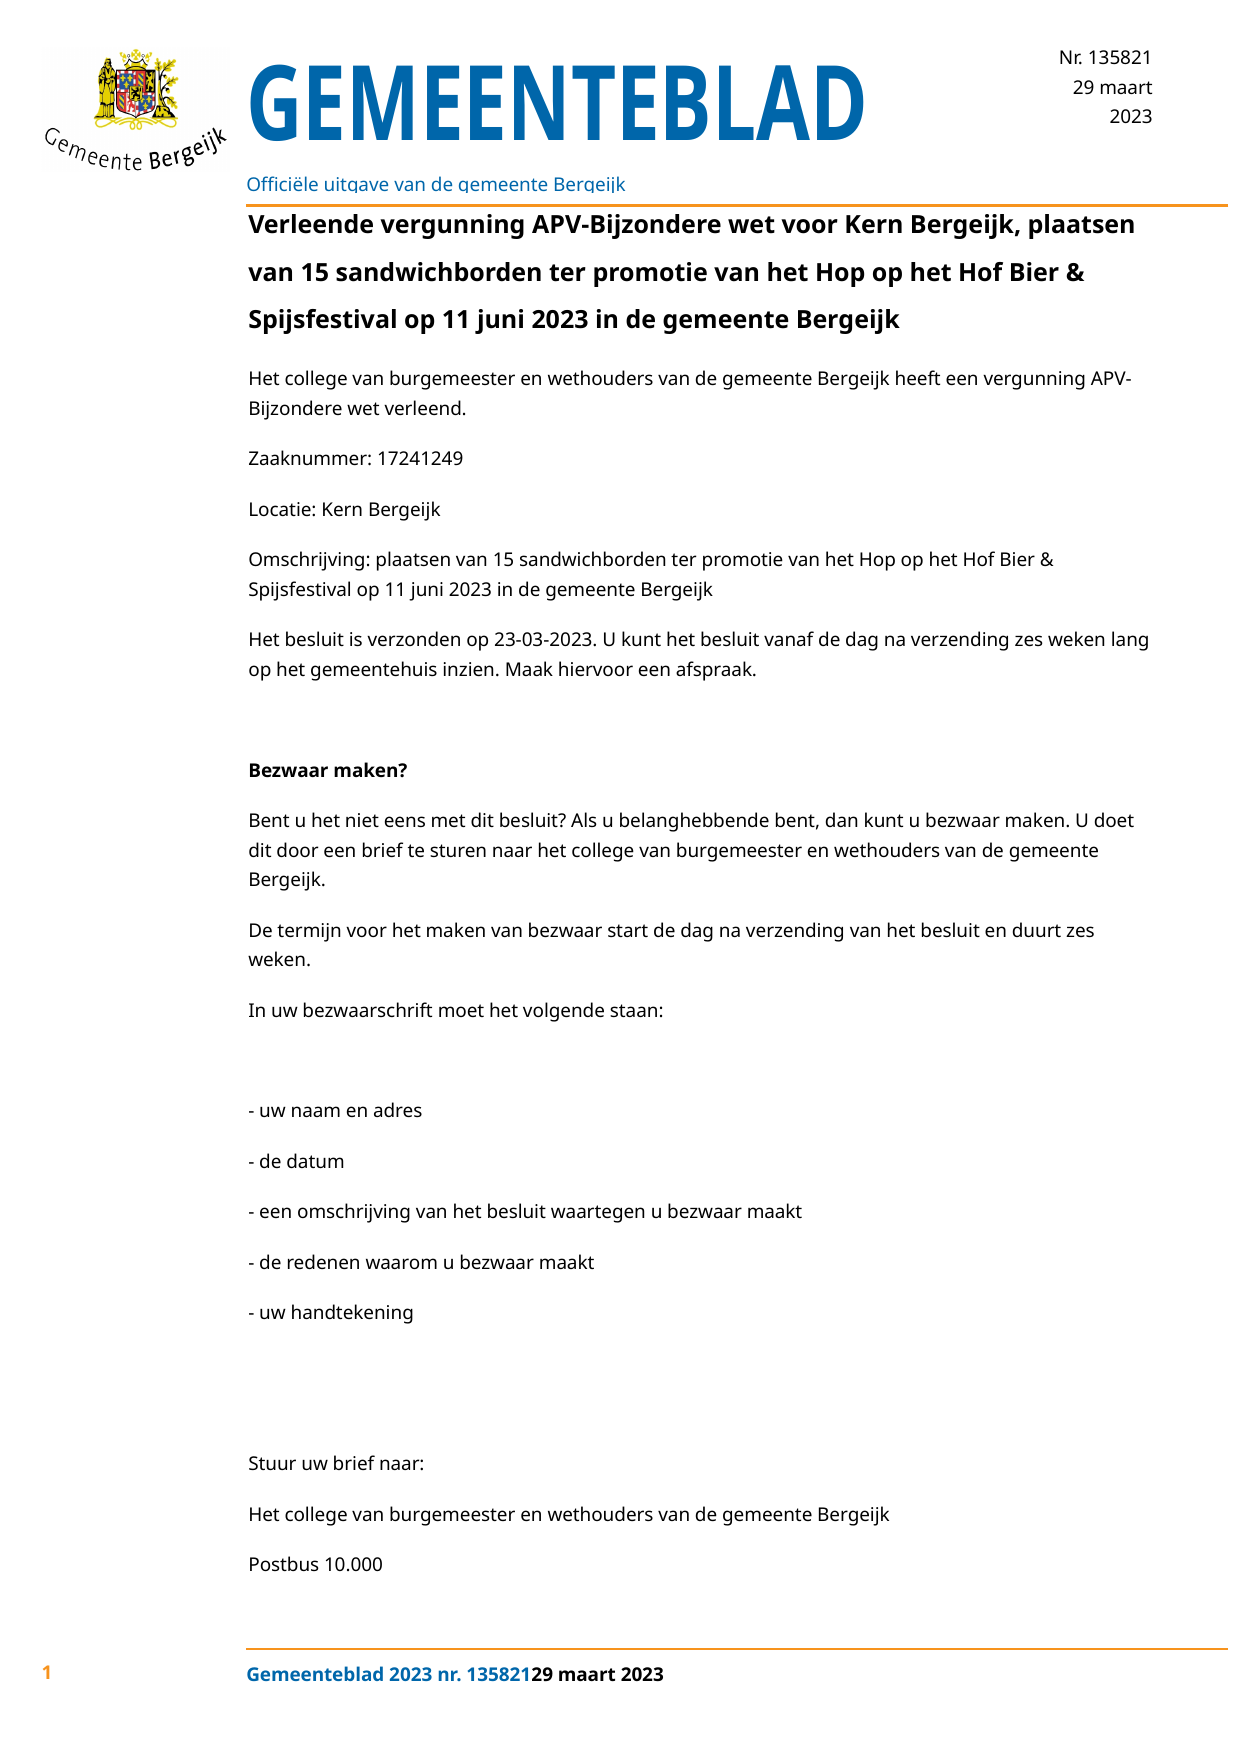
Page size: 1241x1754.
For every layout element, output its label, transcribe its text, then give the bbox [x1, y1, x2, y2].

text Omschrijving: plaatsen van 15 sandwichborden ter promotie van het Hop op het Hof Bier & Spijsfestival op 11 juni 2023 in de gemeente Bergeijk [248, 546, 1152, 602]
text Zaaknummer: 17241249 [248, 446, 1152, 471]
text Locatie: Kern Bergeijk [248, 496, 1152, 522]
text - uw naam en adres [248, 1098, 1152, 1123]
text Het college van burgemeester en wethouders van de gemeente Bergeijk [248, 1501, 1152, 1527]
text Verleende vergunning APV-Bijzondere wet voor Kern Bergeijk, plaatsen van 15 sandwichborden ter promotie van het Hop op het Hof Bier & Spijsfestival op 11 juni 2023 in de gemeente Bergeijk [248, 207, 1152, 336]
text - de redenen waarom u bezwaar maakt [248, 1249, 1152, 1274]
text - uw handtekening [248, 1299, 1152, 1325]
text Postbus 10.000 [248, 1551, 1152, 1577]
text Het college van burgemeester en wethouders van de gemeente Bergeijk heeft een vergunning APV-Bijzondere wet verleend. [248, 366, 1152, 421]
text Bezwaar maken? [248, 757, 1152, 782]
text De termijn voor het maken van bezwaar start de dag na verzending van het besluit en duurt zes weken. [248, 917, 1152, 972]
text Het besluit is verzonden op 23-03-2023. U kunt het besluit vanaf de dag na verzending zes weken lang op het gemeentehuis inzien. Maak hiervoor een afspraak. [248, 626, 1152, 682]
text - een omschrijving van het besluit waartegen u bezwaar maakt [248, 1198, 1152, 1224]
text Bent u het niet eens met dit besluit? Als u belanghebbende bent, dan kunt u bezwaar maken. U doet dit door een brief te sturen naar het college van burgemeester en wethouders van de gemeente Bergeijk. [248, 807, 1152, 892]
text In uw bezwaarschrift moet het volgende staan: [248, 997, 1152, 1022]
text - de datum [248, 1148, 1152, 1174]
picture [41, 47, 231, 172]
text Stuur uw brief naar: [248, 1451, 1152, 1476]
